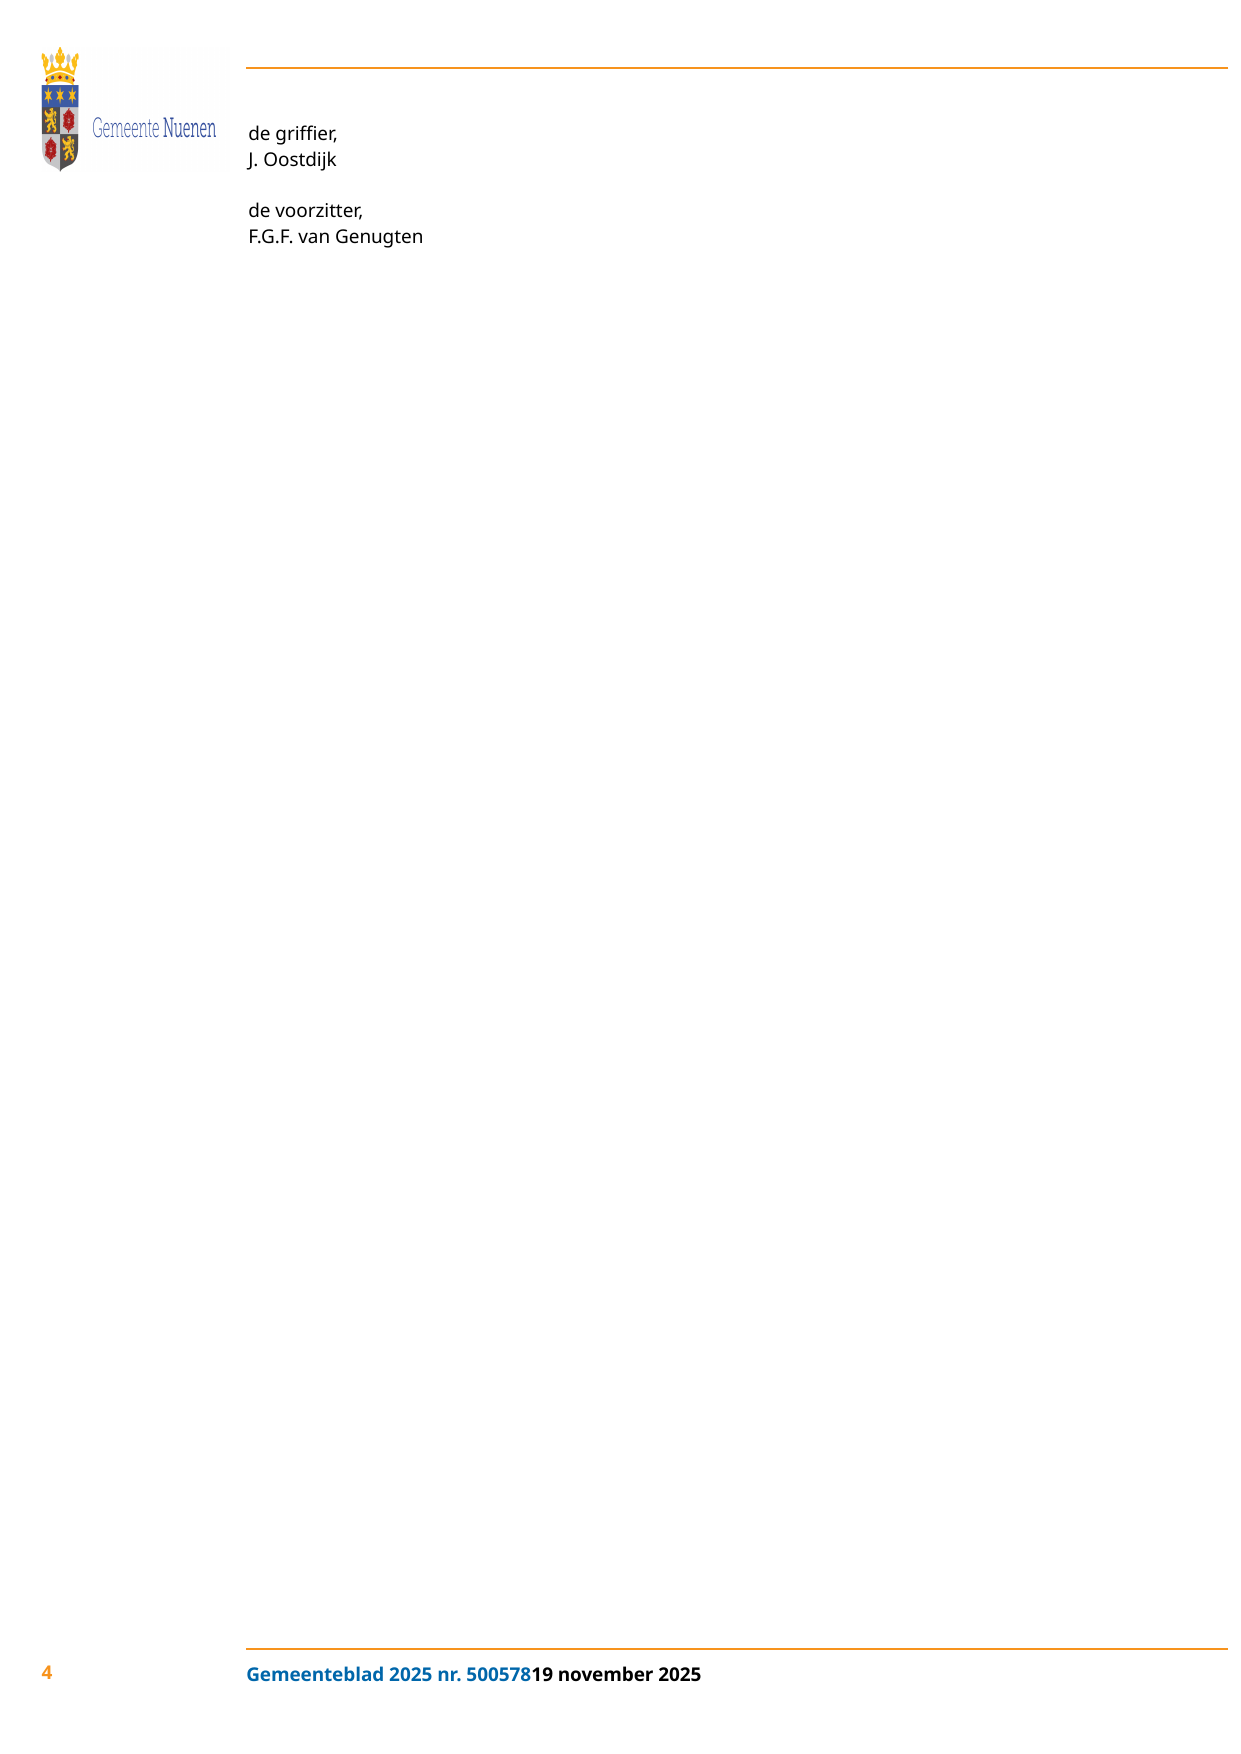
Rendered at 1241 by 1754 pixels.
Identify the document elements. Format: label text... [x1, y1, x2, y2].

text F.G.F. van Genugten [248, 223, 1152, 249]
text J. Oostdijk [248, 146, 1152, 172]
text de voorzitter, [248, 198, 1152, 223]
picture [41, 47, 231, 172]
text de griffier, [248, 121, 1152, 146]
